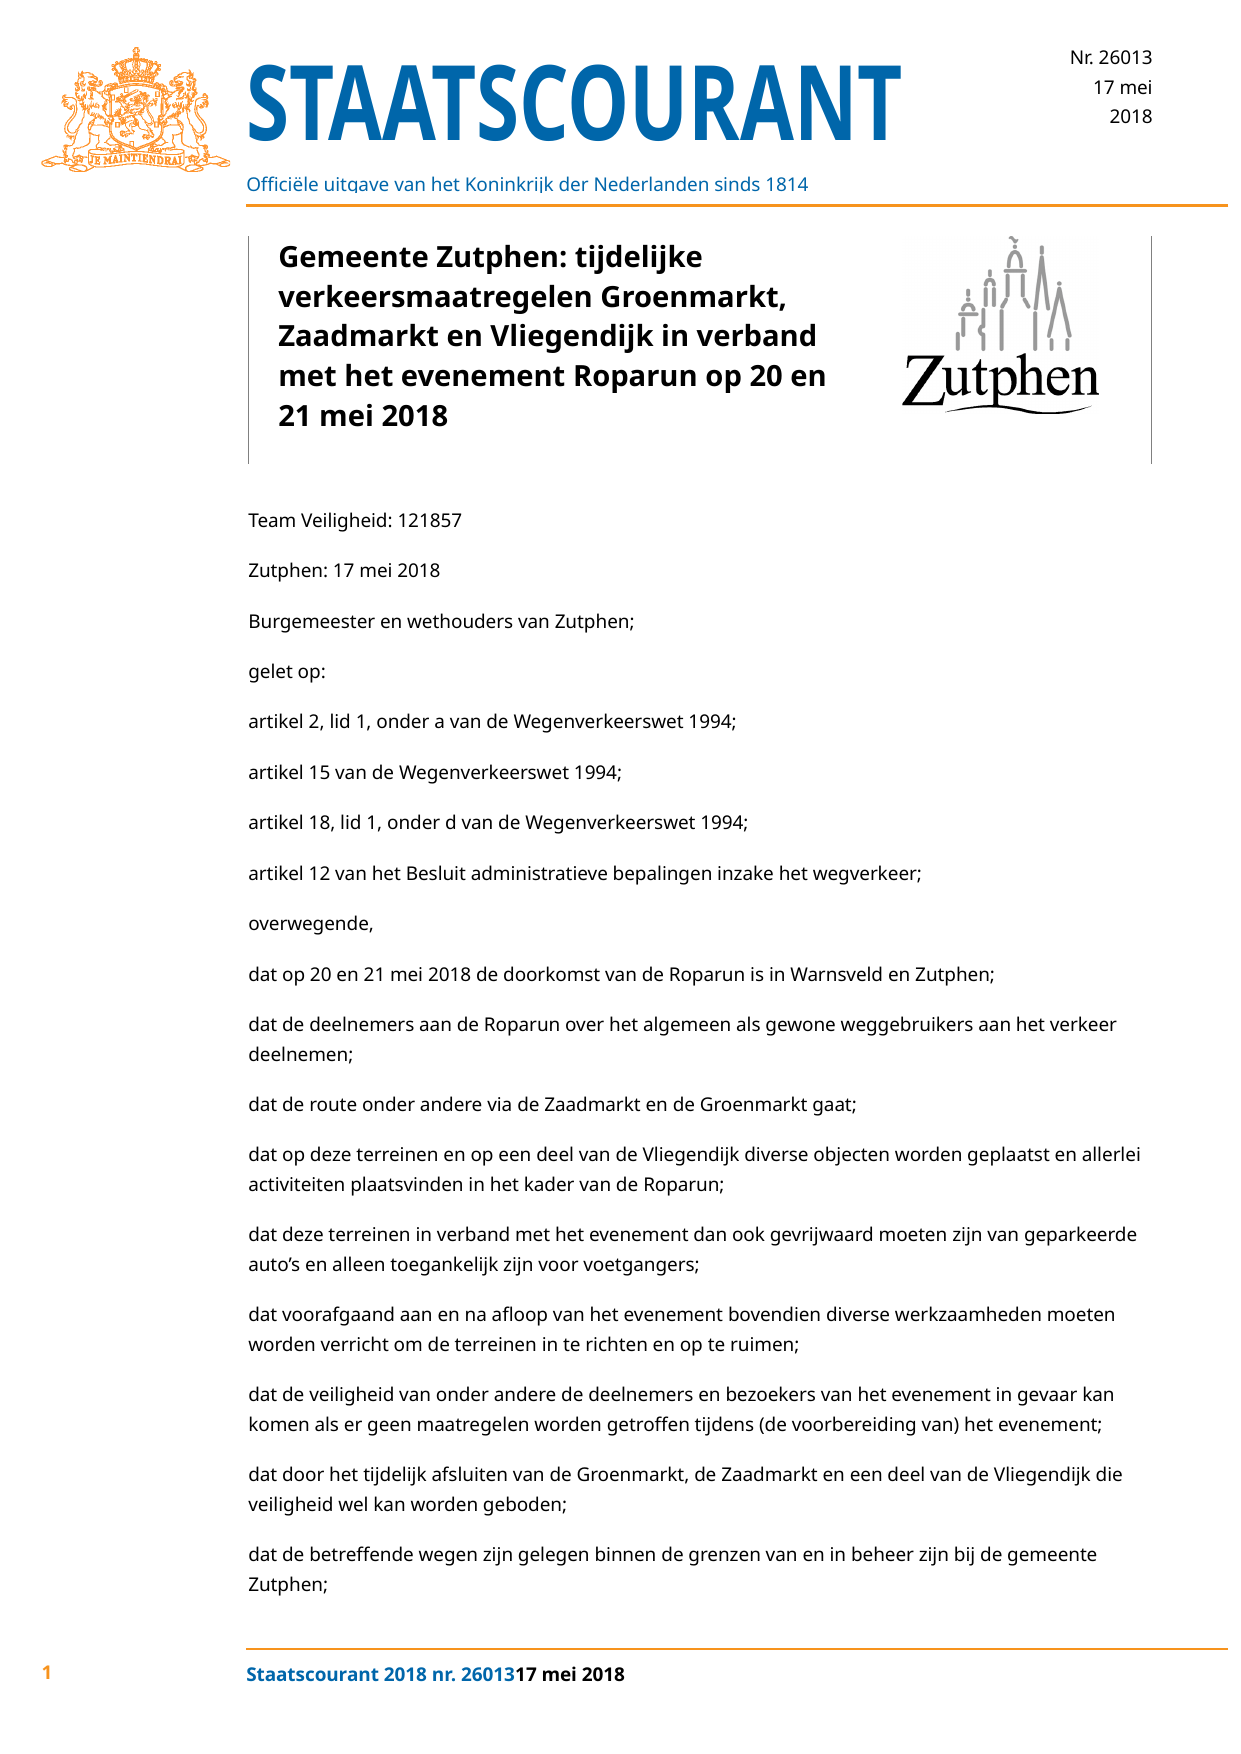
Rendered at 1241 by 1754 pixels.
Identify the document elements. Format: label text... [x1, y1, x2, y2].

text Zutphen: 17 mei 2018 [248, 557, 1152, 583]
text dat de deelnemers aan de Roparun over het algemeen als gewone weggebruikers aan het verkeer deelnemen; [248, 1011, 1152, 1066]
text dat de veiligheid van onder andere de deelnemers en bezoekers van het evenement in gevaar kan komen als er geen maatregelen worden getroffen tijdens (de voorbereiding van) het evenement; [248, 1382, 1152, 1437]
text artikel 18, lid 1, onder d van de Wegenverkeerswet 1994; [248, 809, 1152, 835]
table_header Gemeente Zutphen: tijdelijke verkeersmaatregelen Groenmarkt, Zaadmarkt en Vliegendijk in verband met het evenement Roparun op 20 en 21 mei 2018 [249, 236, 850, 464]
text dat voorafgaand aan en na afloop van het evenement bovendien diverse werkzaamheden moeten worden verricht om de terreinen in te richten en op te ruimen; [248, 1302, 1152, 1357]
text Burgemeester en wethouders van Zutphen; [248, 608, 1152, 633]
picture [41, 47, 231, 172]
text dat deze terreinen in verband met het evenement dan ook gevrijwaard moeten zijn van geparkeerde auto’s en alleen toegankelijk zijn voor voetgangers; [248, 1222, 1152, 1277]
picture [902, 236, 1099, 414]
table_header [850, 236, 902, 413]
text Team Veiligheid: 121857 [248, 507, 1152, 533]
text dat op 20 en 21 mei 2018 de doorkomst van de Roparun is in Warnsveld en Zutphen; [248, 961, 1152, 986]
text artikel 2, lid 1, onder a van de Wegenverkeerswet 1994; [248, 709, 1152, 734]
text dat de route onder andere via de Zaadmarkt en de Groenmarkt gaat; [248, 1091, 1152, 1117]
text artikel 15 van de Wegenverkeerswet 1994; [248, 759, 1152, 785]
table_header [1099, 236, 1151, 413]
text dat door het tijdelijk afsluiten van de Groenmarkt, de Zaadmarkt en een deel van de Vliegendijk die veiligheid wel kan worden geboden; [248, 1462, 1152, 1517]
text overwegende, [248, 910, 1152, 936]
text dat op deze terreinen en op een deel van de Vliegendijk diverse objecten worden geplaatst en allerlei activiteiten plaatsvinden in het kader van de Roparun; [248, 1142, 1152, 1197]
text gelet op: [248, 658, 1152, 684]
text dat de betreffende wegen zijn gelegen binnen de grenzen van en in beheer zijn bij de gemeente Zutphen; [248, 1542, 1152, 1597]
table_header [850, 414, 1151, 464]
text artikel 12 van het Besluit administratieve bepalingen inzake het wegverkeer; [248, 860, 1152, 886]
